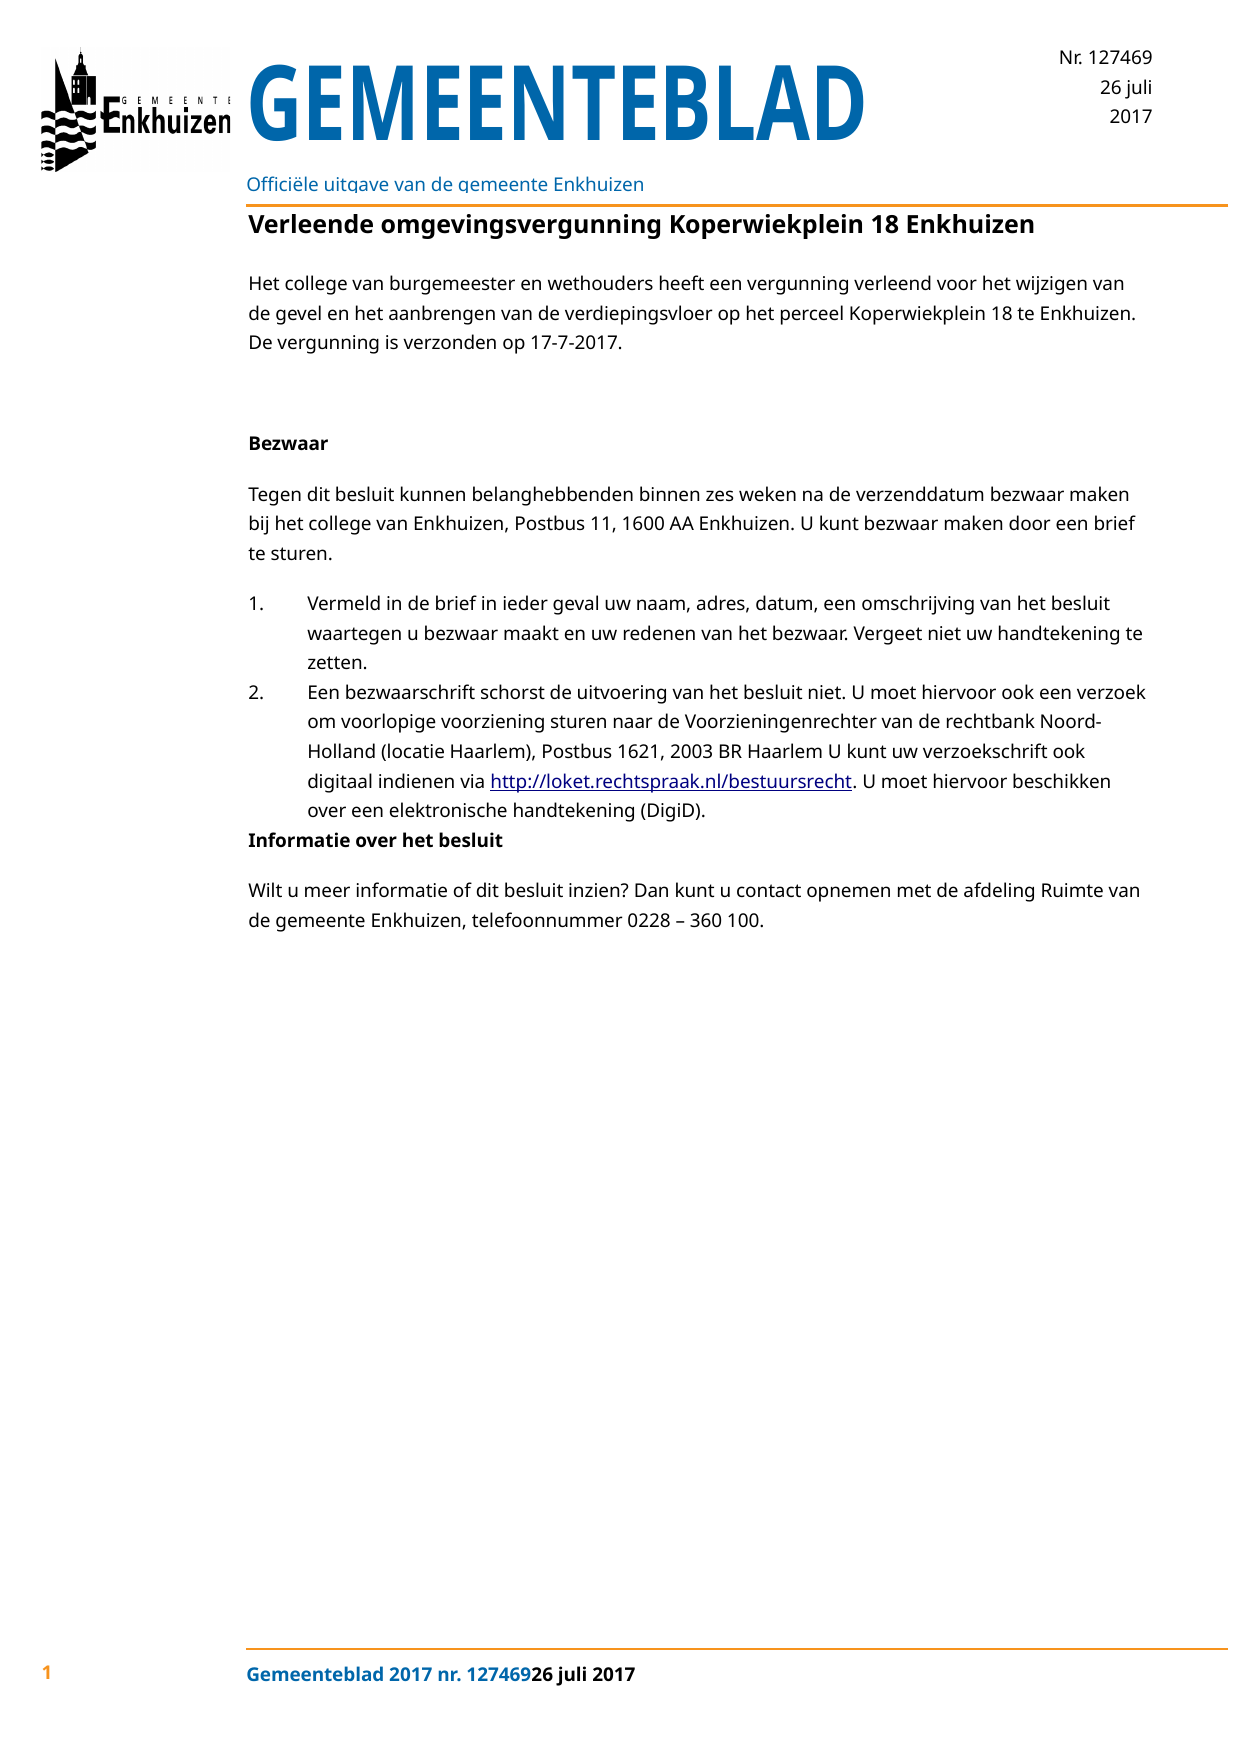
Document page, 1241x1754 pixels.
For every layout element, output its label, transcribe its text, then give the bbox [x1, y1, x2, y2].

picture [41, 47, 231, 172]
text Tegen dit besluit kunnen belanghebbenden binnen zes weken na de verzenddatum bezwaar maken bij het college van Enkhuizen, Postbus 11, 1600 AA Enkhuizen. U kunt bezwaar maken door een brief te sturen. [248, 481, 1152, 566]
list Een bezwaarschrift schorst de uitvoering van het besluit niet. U moet hiervoor ook een verzoek om voorlopige voorziening sturen naar de Voorzieningenrechter van de rechtbank Noord-Holland (locatie Haarlem), Postbus 1621, 2003 BR Haarlem U kunt uw verzoekschrift ook digitaal indienen via http://loket.rechtspraak.nl/bestuursrecht. U moet hiervoor beschikken over een elektronische handtekening (DigiD). [248, 679, 1152, 823]
text Het college van burgemeester en wethouders heeft een vergunning verleend voor het wijzigen van de gevel en het aanbrengen van de verdiepingsvloer op het perceel Koperwiekplein 18 te Enkhuizen. De vergunning is verzonden op 17-7-2017. [248, 270, 1152, 355]
text Informatie over het besluit [248, 827, 1152, 853]
text Verleende omgevingsvergunning Koperwiekplein 18 Enkhuizen [248, 207, 1152, 241]
text Wilt u meer informatie of dit besluit inzien? Dan kunt u contact opnemen met de afdeling Ruimte van de gemeente Enkhuizen, telefoonnummer 0228 – 360 100. [248, 877, 1152, 933]
list Vermeld in de brief in ieder geval uw naam, adres, datum, een omschrijving van het besluit waartegen u bezwaar maakt en uw redenen van het bezwaar. Vergeet niet uw handtekening te zetten. [248, 590, 1152, 675]
text Bezwaar [248, 430, 1152, 456]
